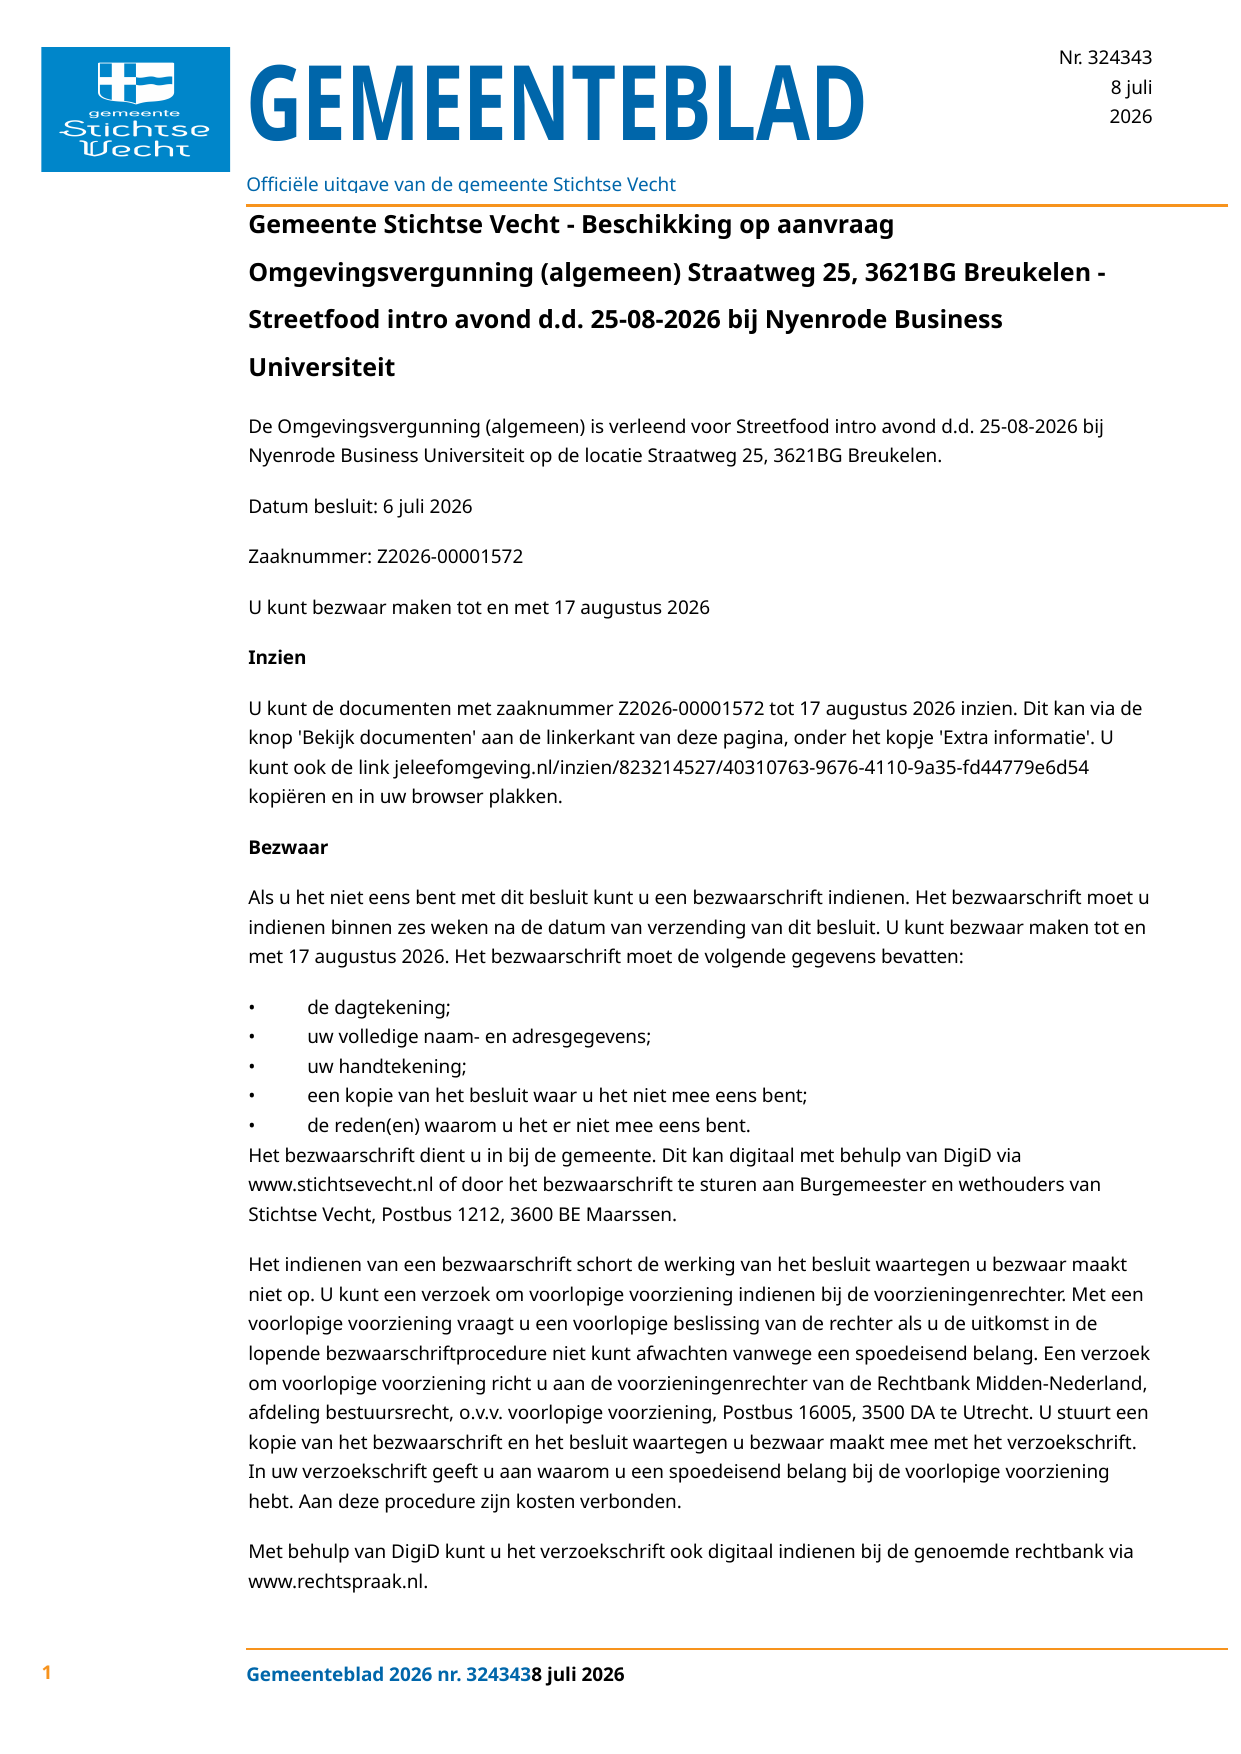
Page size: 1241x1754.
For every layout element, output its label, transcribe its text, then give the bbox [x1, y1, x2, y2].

list een kopie van het besluit waar u het niet mee eens bent; [248, 1083, 1152, 1108]
text De Omgevingsvergunning (algemeen) is verleend voor Streetfood intro avond d.d. 25-08-2026 bij Nyenrode Business Universiteit op de locatie Straatweg 25, 3621BG Breukelen. [248, 413, 1152, 468]
text Zaaknummer: Z2026-00001572 [248, 543, 1152, 569]
list uw handtekening; [248, 1053, 1152, 1079]
text U kunt de documenten met zaaknummer Z2026-00001572 tot 17 augustus 2026 inzien. Dit kan via de knop 'Bekijk documenten' aan de linkerkant van deze pagina, onder het kopje 'Extra informatie'. U kunt ook de link jeleefomgeving.nl/inzien/823214527/40310763-9676-4110-9a35-fd44779e6d54 kopiëren en in uw browser plakken. [248, 695, 1152, 809]
text Bezwaar [248, 834, 1152, 860]
list uw volledige naam- en adresgegevens; [248, 1023, 1152, 1049]
picture [99, 63, 135, 101]
text Inzien [248, 644, 1152, 670]
text Met behulp van DigiD kunt u het verzoekschrift ook digitaal indienen bij de genoemde rechtbank via www.rechtspraak.nl. [248, 1538, 1152, 1594]
text U kunt bezwaar maken tot en met 17 augustus 2026 [248, 594, 1152, 620]
text Het indienen van een bezwaarschrift schort de werking van het besluit waartegen u bezwaar maakt niet op. U kunt een verzoek om voorlopige voorziening indienen bij de voorzieningenrechter. Met een voorlopige voorziening vraagt u een voorlopige beslissing van de rechter als u de uitkomst in de lopende bezwaarschriftprocedure niet kunt afwachten vanwege een spoedeisend belang. Een verzoek om voorlopige voorziening richt u aan de voorzieningenrechter van de Rechtbank Midden-Nederland, afdeling bestuursrecht, o.v.v. voorlopige voorziening, Postbus 16005, 3500 DA te Utrecht. U stuurt een kopie van het bezwaarschrift en het besluit waartegen u bezwaar maakt mee met het verzoekschrift. In uw verzoekschrift geeft u aan waarom u een spoedeisend belang bij de voorlopige voorziening hebt. Aan deze procedure zijn kosten verbonden. [248, 1251, 1152, 1514]
text Het bezwaarschrift dient u in bij de gemeente. Dit kan digitaal met behulp van DigiD via www.stichtsevecht.nl of door het bezwaarschrift te sturen aan Burgemeester en wethouders van Stichtse Vecht, Postbus 1212, 3600 BE Maarssen. [248, 1142, 1152, 1227]
text Datum besluit: 6 juli 2026 [248, 493, 1152, 519]
text Gemeente Stichtse Vecht - Beschikking op aanvraag Omgevingsvergunning (algemeen) Straatweg 25, 3621BG Breukelen - Streetfood intro avond d.d. 25-08-2026 bij Nyenrode Business Universiteit [248, 207, 1152, 384]
list de dagtekening; [248, 994, 1152, 1020]
list de reden(en) waarom u het er niet mee eens bent. [248, 1112, 1152, 1138]
text Als u het niet eens bent met dit besluit kunt u een bezwaarschrift indienen. Het bezwaarschrift moet u indienen binnen zes weken na de datum van verzending van dit besluit. U kunt bezwaar maken tot en met 17 augustus 2026. Het bezwaarschrift moet de volgende gegevens bevatten: [248, 884, 1152, 969]
picture [137, 63, 174, 103]
